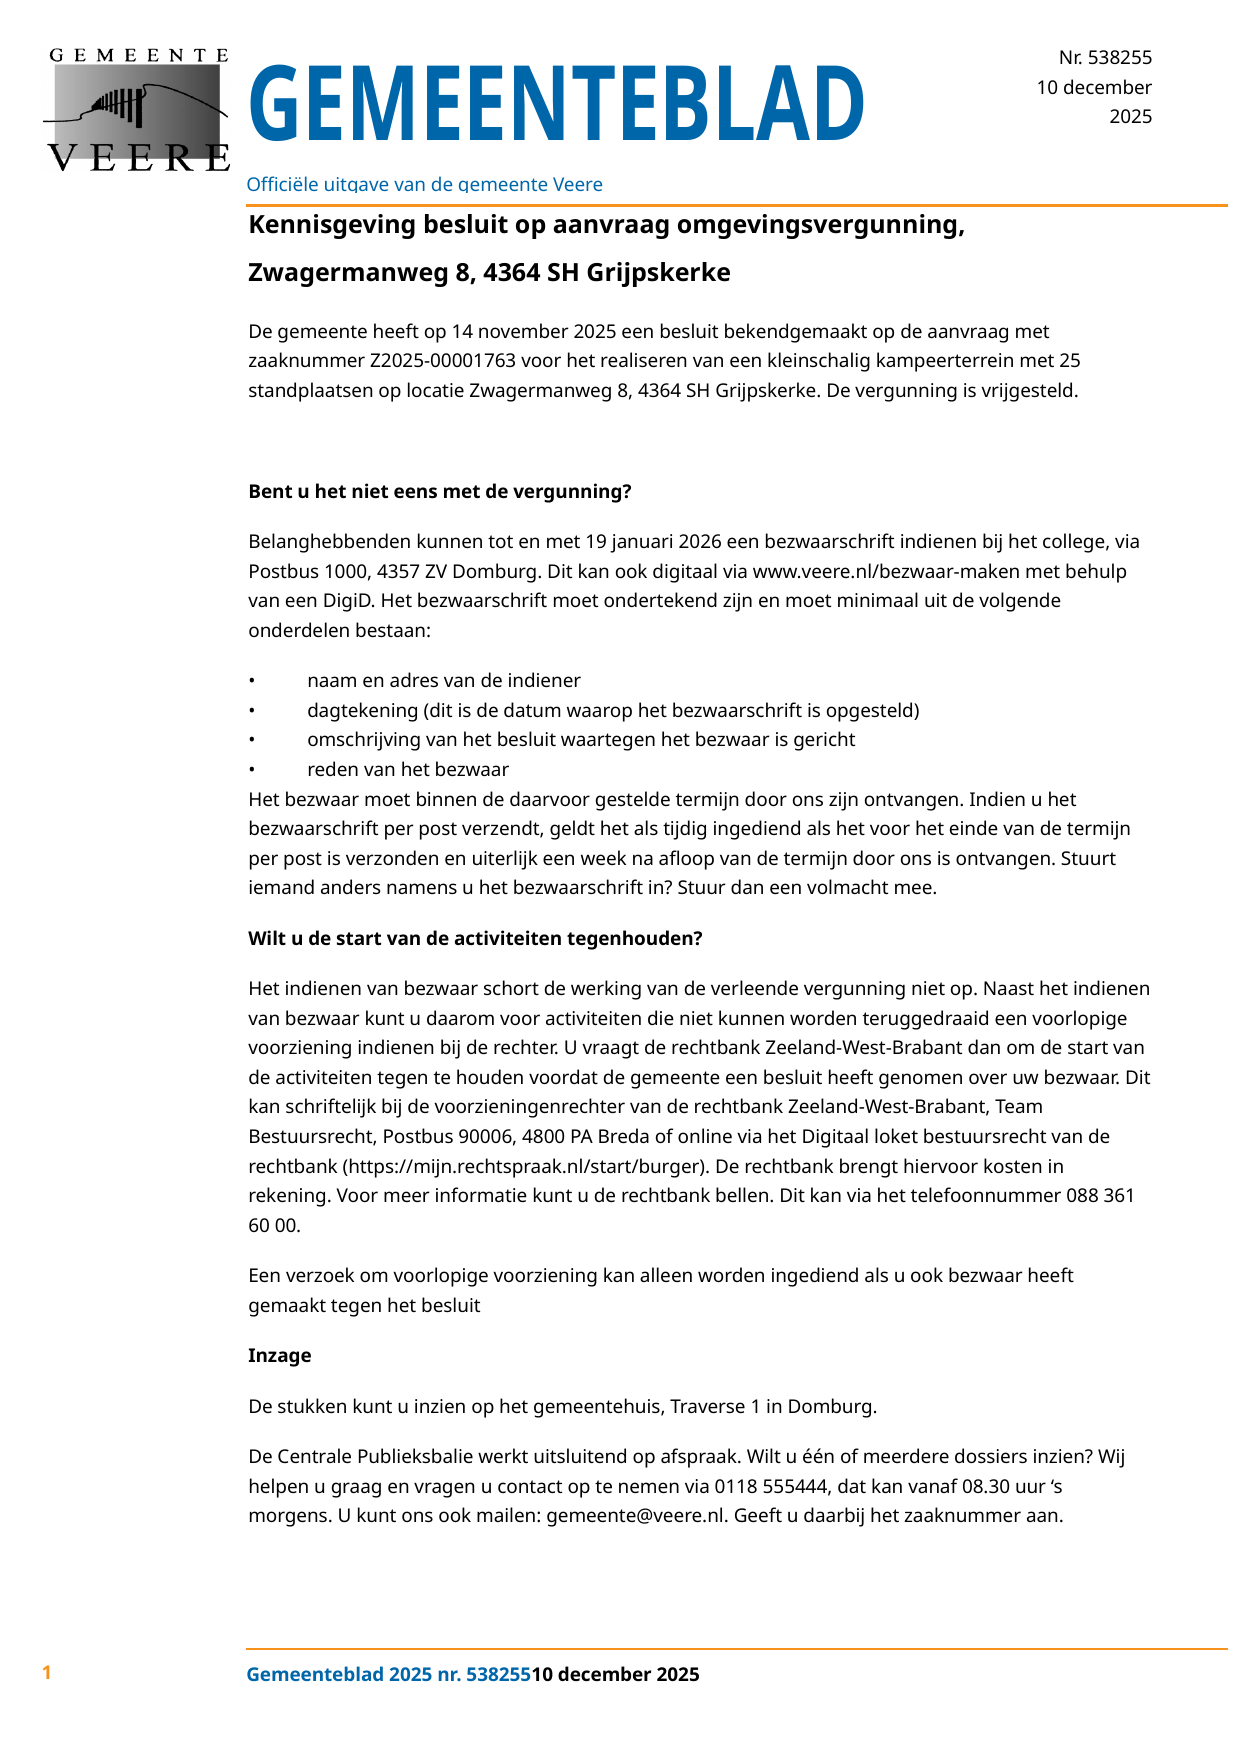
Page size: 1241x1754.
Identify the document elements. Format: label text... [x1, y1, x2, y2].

text Het bezwaar moet binnen de daarvoor gestelde termijn door ons zijn ontvangen. Indien u het bezwaarschrift per post verzendt, geldt het als tijdig ingediend als het voor het einde van de termijn per post is verzonden en uiterlijk een week na afloop van de termijn door ons is ontvangen. Stuurt iemand anders namens u het bezwaarschrift in? Stuur dan een volmacht mee. [248, 786, 1152, 900]
text Een verzoek om voorlopige voorziening kan alleen worden ingediend als u ook bezwaar heeft gemaakt tegen het besluit [248, 1262, 1152, 1318]
text Inzage [248, 1342, 1152, 1368]
text Kennisgeving besluit op aanvraag omgevingsvergunning, Zwagermanweg 8, 4364 SH Grijpskerke [248, 207, 1152, 288]
text Belanghebbenden kunnen tot en met 19 januari 2026 een bezwaarschrift indienen bij het college, via Postbus 1000, 4357 ZV Domburg. Dit kan ook digitaal via www.veere.nl/bezwaar-maken met behulp van een DigiD. Het bezwaarschrift moet ondertekend zijn en moet minimaal uit de volgende onderdelen bestaan: [248, 528, 1152, 643]
picture [41, 47, 231, 172]
text De Centrale Publieksbalie werkt uitsluitend op afspraak. Wilt u één of meerdere dossiers inzien? Wij helpen u graag en vragen u contact op te nemen via 0118 555444, dat kan vanaf 08.30 uur ‘s morgens. U kunt ons ook mailen: gemeente@veere.nl. Geeft u daarbij het zaaknummer aan. [248, 1443, 1152, 1528]
list dagtekening (dit is de datum waarop het bezwaarschrift is opgesteld) [248, 697, 1152, 723]
text De stukken kunt u inzien op het gemeentehuis, Traverse 1 in Domburg. [248, 1393, 1152, 1419]
text Bent u het niet eens met de vergunning? [248, 478, 1152, 504]
text Het indienen van bezwaar schort de werking van de verleende vergunning niet op. Naast het indienen van bezwaar kunt u daarom voor activiteiten die niet kunnen worden teruggedraaid een voorlopige voorziening indienen bij de rechter. U vraagt de rechtbank Zeeland-West-Brabant dan om de start van de activiteiten tegen te houden voordat de gemeente een besluit heeft genomen over uw bezwaar. Dit kan schriftelijk bij de voorzieningenrechter van de rechtbank Zeeland-West-Brabant, Team Bestuursrecht, Postbus 90006, 4800 PA Breda of online via het Digitaal loket bestuursrecht van de rechtbank (https://mijn.rechtspraak.nl/start/burger). De rechtbank brengt hiervoor kosten in rekening. Voor meer informatie kunt u de rechtbank bellen. Dit kan via het telefoonnummer 088 361 60 00. [248, 975, 1152, 1238]
list omschrijving van het besluit waartegen het bezwaar is gericht [248, 727, 1152, 752]
text De gemeente heeft op 14 november 2025 een besluit bekendgemaakt op de aanvraag met zaaknummer Z2025-00001763 voor het realiseren van een kleinschalig kampeerterrein met 25 standplaatsen op locatie Zwagermanweg 8, 4364 SH Grijpskerke. De vergunning is vrijgesteld. [248, 318, 1152, 403]
list reden van het bezwaar [248, 756, 1152, 782]
text Wilt u de start van de activiteiten tegenhouden? [248, 925, 1152, 951]
list naam en adres van de indiener [248, 667, 1152, 693]
